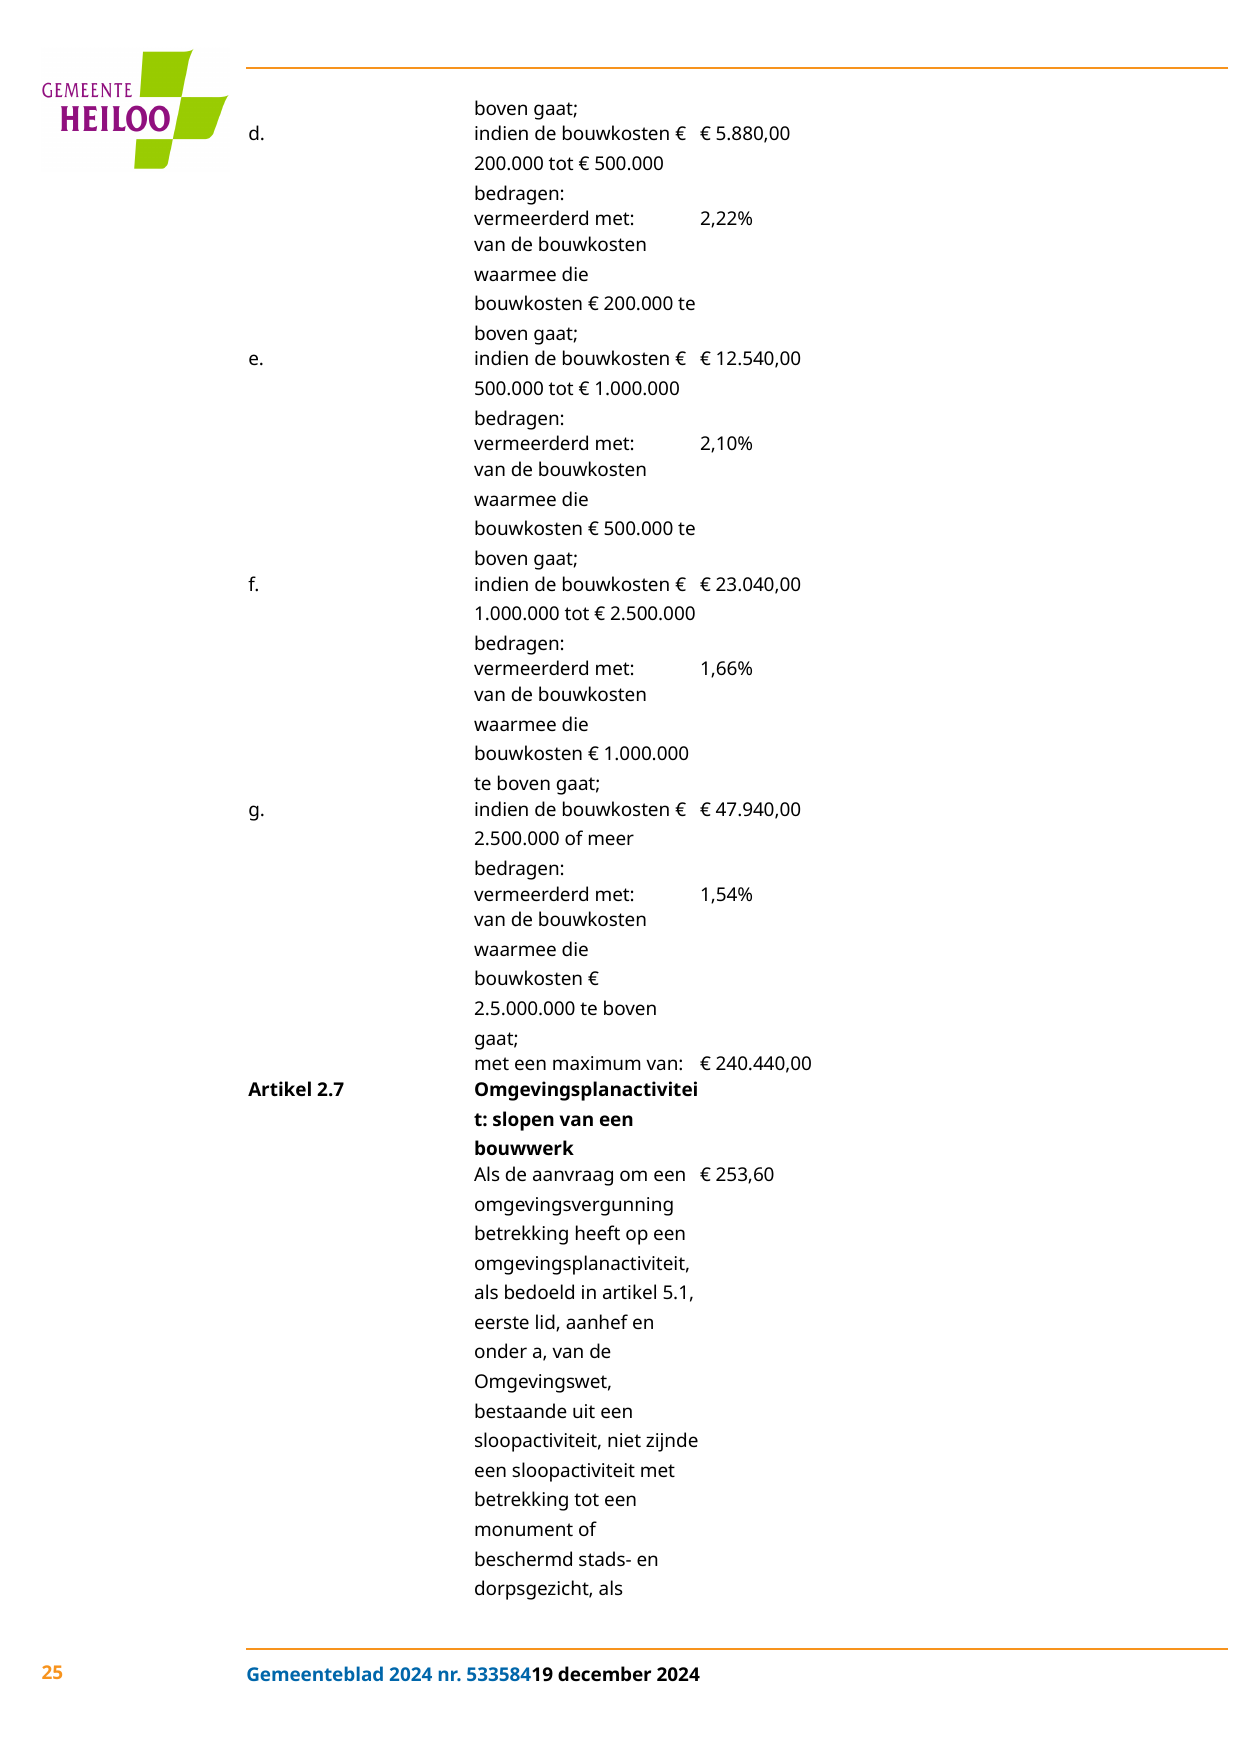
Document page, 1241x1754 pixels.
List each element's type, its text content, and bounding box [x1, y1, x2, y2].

picture [41, 47, 231, 172]
table_cell indien de bouwkosten € 200.000 tot € 500.000 bedragen: [474, 121, 700, 205]
table_cell € 12.540,00 [700, 346, 1152, 431]
table_cell [248, 456, 474, 571]
table_cell van de bouwkosten waarmee die bouwkosten € 1.000.000 te boven gaat; [474, 681, 700, 796]
table_cell Als de aanvraag om een omgevingsvergunning betrekking heeft op een omgevingsplanactiviteit, als bedoeld in artikel 5.1, eerste lid, aanhef en onder a, van de Omgevingswet, bestaande uit een sloopactiviteit, niet zijnde een sloopactiviteit met betrekking tot een monument of beschermd stads- en dorpsgezicht, als [474, 1161, 700, 1601]
table_cell [700, 456, 1152, 571]
table_cell vermeerderd met: [474, 881, 700, 906]
table_cell vermeerderd met: [474, 656, 700, 681]
table_cell [248, 95, 474, 121]
table_cell g. [248, 796, 474, 881]
table_cell [248, 881, 474, 906]
table_cell € 240.440,00 [700, 1051, 1152, 1076]
table_cell vermeerderd met: [474, 205, 700, 231]
table_cell met een maximum van: [474, 1051, 700, 1076]
table_cell [700, 95, 1152, 121]
table_cell e. [248, 346, 474, 431]
table_cell [248, 681, 474, 796]
table_cell Omgevingsplanactiviteit: slopen van een bouwwerk [474, 1076, 700, 1161]
table_cell [248, 231, 474, 346]
table_cell boven gaat; [474, 95, 700, 121]
table_cell 2,10% [700, 431, 1152, 456]
table_cell d. [248, 121, 474, 205]
table_cell [248, 656, 474, 681]
table_cell [248, 431, 474, 456]
table_cell 1,54% [700, 881, 1152, 906]
table_cell van de bouwkosten waarmee die bouwkosten € 500.000 te boven gaat; [474, 456, 700, 571]
table_cell [248, 205, 474, 231]
table_cell vermeerderd met: [474, 431, 700, 456]
table_cell indien de bouwkosten € 500.000 tot € 1.000.000 bedragen: [474, 346, 700, 431]
table_cell [700, 906, 1152, 1051]
table_cell Artikel 2.7 [248, 1076, 474, 1161]
table_cell indien de bouwkosten € 2.500.000 of meer bedragen: [474, 796, 700, 881]
table_cell [700, 681, 1152, 796]
table_cell € 23.040,00 [700, 571, 1152, 656]
table_cell van de bouwkosten waarmee die bouwkosten € 2.5.000.000 te boven gaat; [474, 906, 700, 1051]
table_cell van de bouwkosten waarmee die bouwkosten € 200.000 te boven gaat; [474, 231, 700, 346]
table_cell f. [248, 571, 474, 656]
table_cell € 5.880,00 [700, 121, 1152, 205]
table_cell [248, 1161, 474, 1601]
table_cell 2,22% [700, 205, 1152, 231]
table_cell indien de bouwkosten € 1.000.000 tot € 2.500.000 bedragen: [474, 571, 700, 656]
table_cell € 47.940,00 [700, 796, 1152, 881]
table_cell 1,66% [700, 656, 1152, 681]
table_cell € 253,60 [700, 1161, 1152, 1601]
table_cell [700, 1076, 1152, 1161]
table_cell [700, 231, 1152, 346]
table_cell [248, 906, 474, 1051]
table_cell [248, 1051, 474, 1076]
